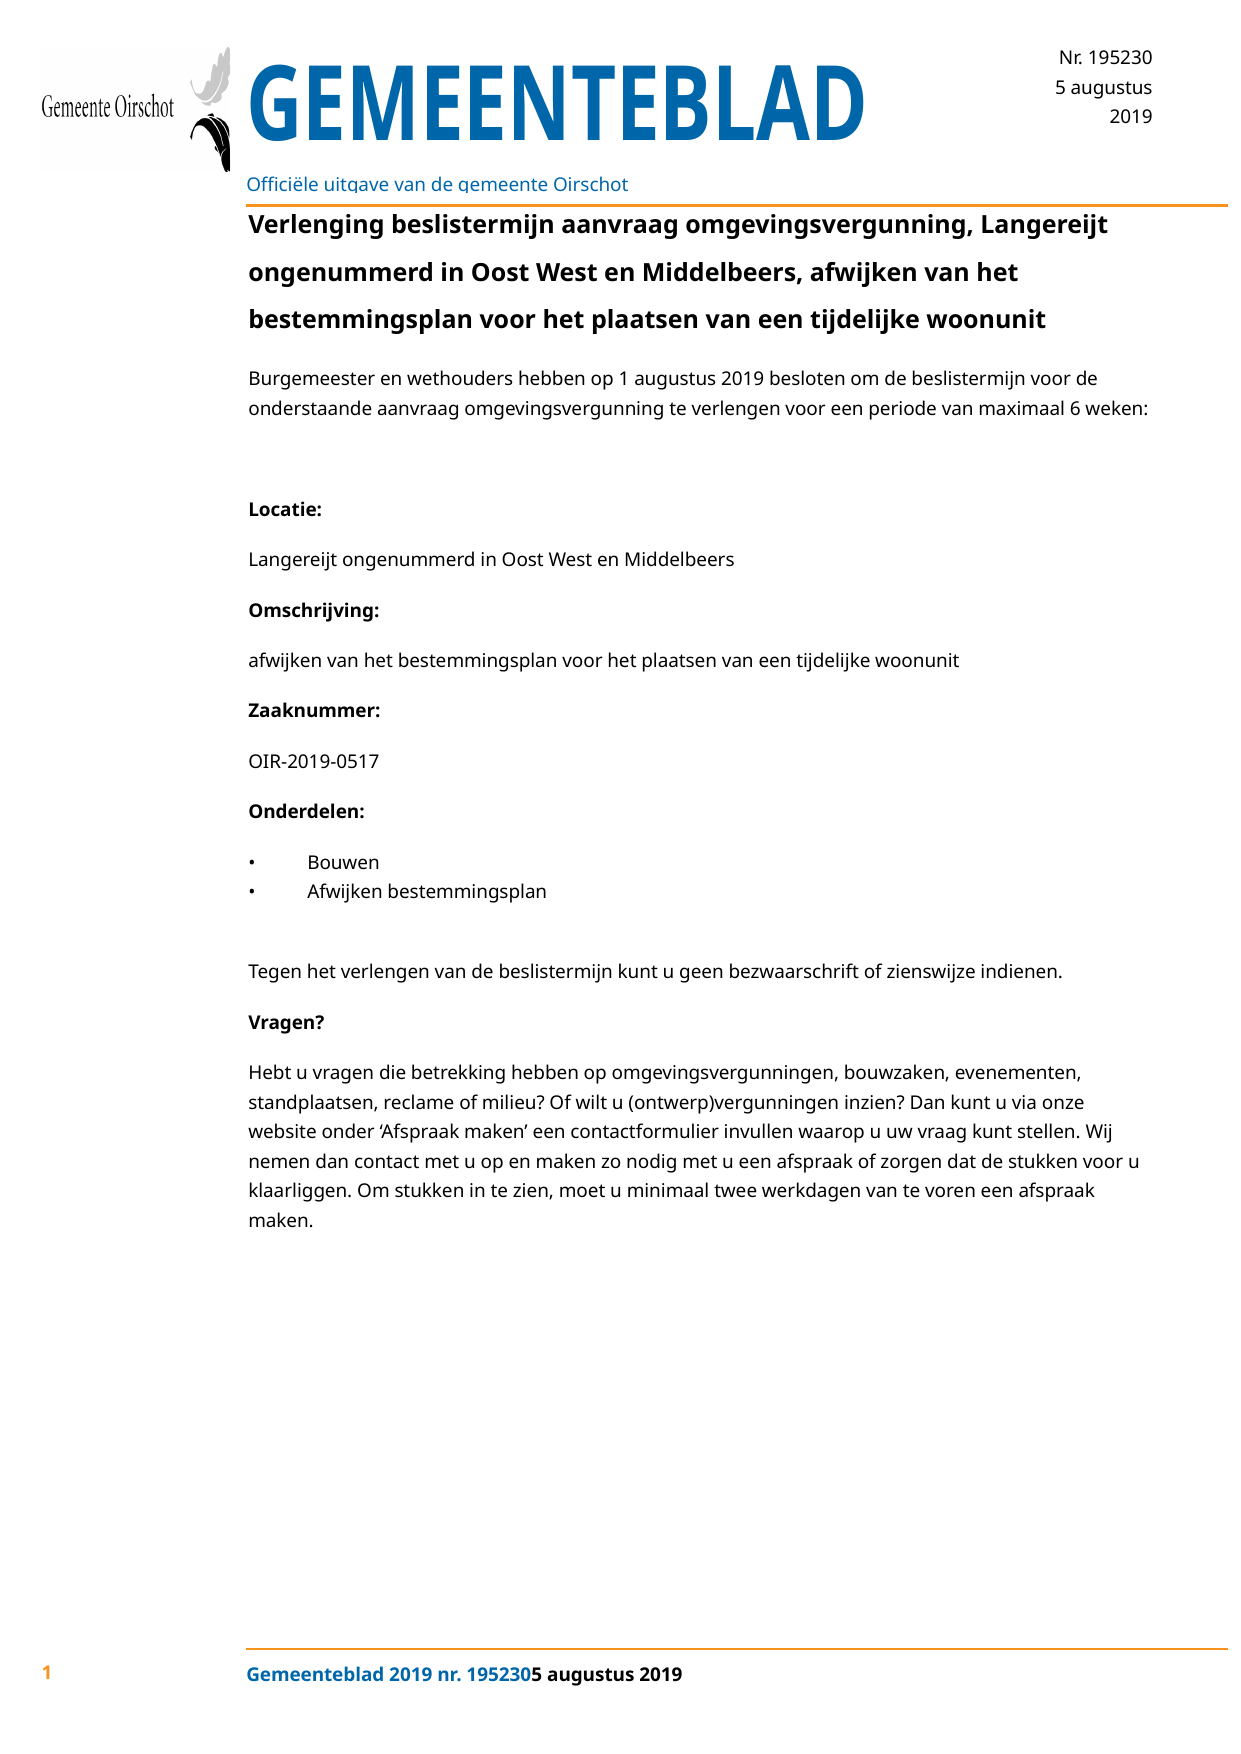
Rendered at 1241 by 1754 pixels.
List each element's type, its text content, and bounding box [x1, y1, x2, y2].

text Zaaknummer: [248, 698, 1152, 723]
text Hebt u vragen die betrekking hebben op omgevingsvergunningen, bouwzaken, evenementen, standplaatsen, reclame of milieu? Of wilt u (ontwerp)vergunningen inzien? Dan kunt u via onze website onder ‘Afspraak maken’ een contactformulier invullen waarop u uw vraag kunt stellen. Wij nemen dan contact met u op en maken zo nodig met u een afspraak of zorgen dat de stukken voor u klaarliggen. Om stukken in te zien, moet u minimaal twee werkdagen van te voren een afspraak maken. [248, 1059, 1152, 1233]
text Vragen? [248, 1009, 1152, 1034]
text Onderdelen: [248, 798, 1152, 824]
list Bouwen [248, 849, 1152, 874]
picture [41, 47, 231, 172]
text Burgemeester en wethouders hebben op 1 augustus 2019 besloten om de beslistermijn voor de onderstaande aanvraag omgevingsvergunning te verlengen voor een periode van maximaal 6 weken: [248, 366, 1152, 421]
text Tegen het verlengen van de beslistermijn kunt u geen bezwaarschrift of zienswijze indienen. [248, 958, 1152, 984]
list Afwijken bestemmingsplan [248, 878, 1152, 904]
text Locatie: [248, 496, 1152, 522]
text Omschrijving: [248, 597, 1152, 622]
text afwijken van het bestemmingsplan voor het plaatsen van een tijdelijke woonunit [248, 647, 1152, 673]
text Langereijt ongenummerd in Oost West en Middelbeers [248, 546, 1152, 572]
text OIR-2019-0517 [248, 748, 1152, 774]
text Verlenging beslistermijn aanvraag omgevingsvergunning, Langereijt ongenummerd in Oost West en Middelbeers, afwijken van het bestemmingsplan voor het plaatsen van een tijdelijke woonunit [248, 207, 1152, 336]
